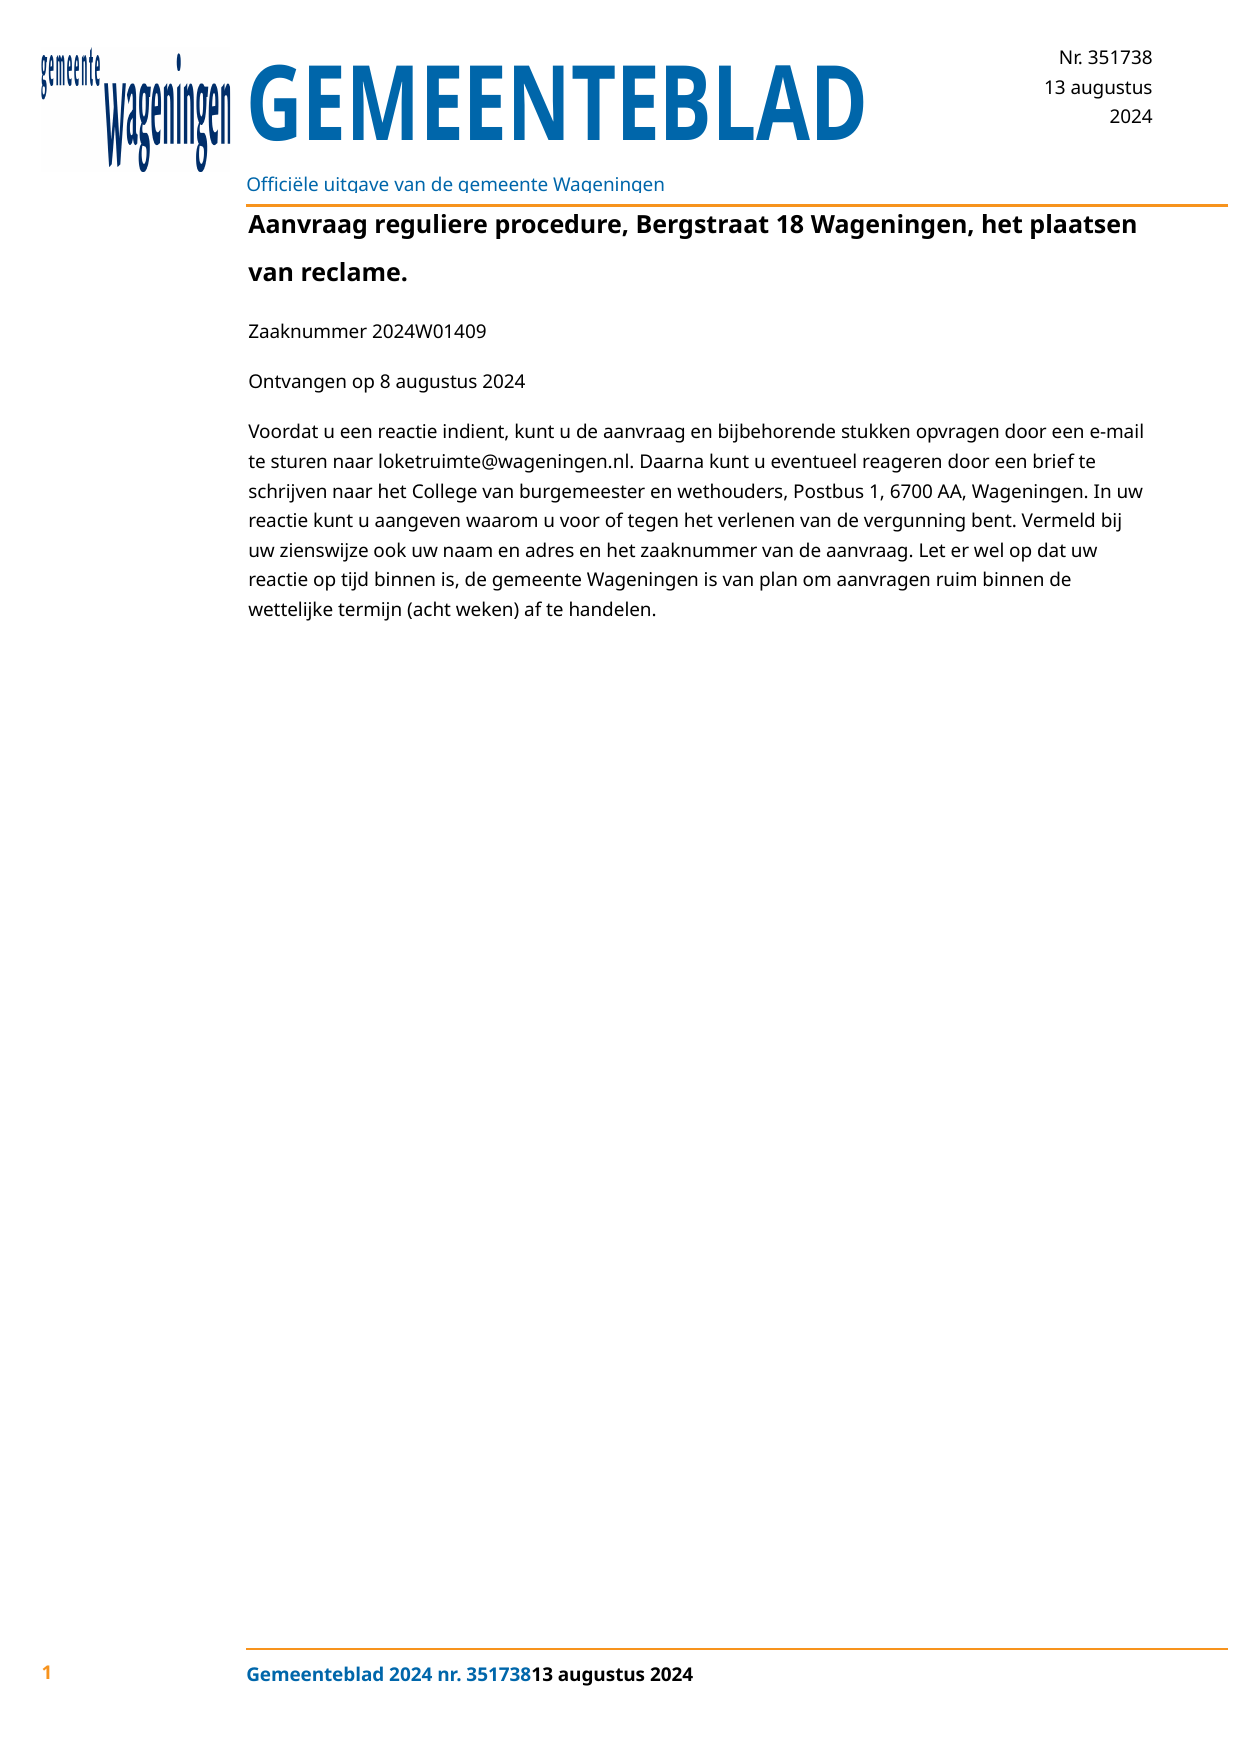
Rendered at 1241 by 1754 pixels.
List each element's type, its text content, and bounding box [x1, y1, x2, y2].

text Voordat u een reactie indient, kunt u de aanvraag en bijbehorende stukken opvragen door een e-mail te sturen naar loketruimte@wageningen.nl. Daarna kunt u eventueel reageren door een brief te schrijven naar het College van burgemeester en wethouders, Postbus 1, 6700 AA, Wageningen. In uw reactie kunt u aangeven waarom u voor of tegen het verlenen van de vergunning bent. Vermeld bij uw zienswijze ook uw naam en adres en het zaaknummer van de aanvraag. Let er wel op dat uw reactie op tijd binnen is, de gemeente Wageningen is van plan om aanvragen ruim binnen de wettelijke termijn (acht weken) af te handelen. [248, 419, 1152, 622]
picture [41, 47, 231, 172]
text Ontvangen op 8 augustus 2024 [248, 368, 1152, 394]
text Aanvraag reguliere procedure, Bergstraat 18 Wageningen, het plaatsen van reclame. [248, 207, 1152, 288]
text Zaaknummer 2024W01409 [248, 318, 1152, 344]
